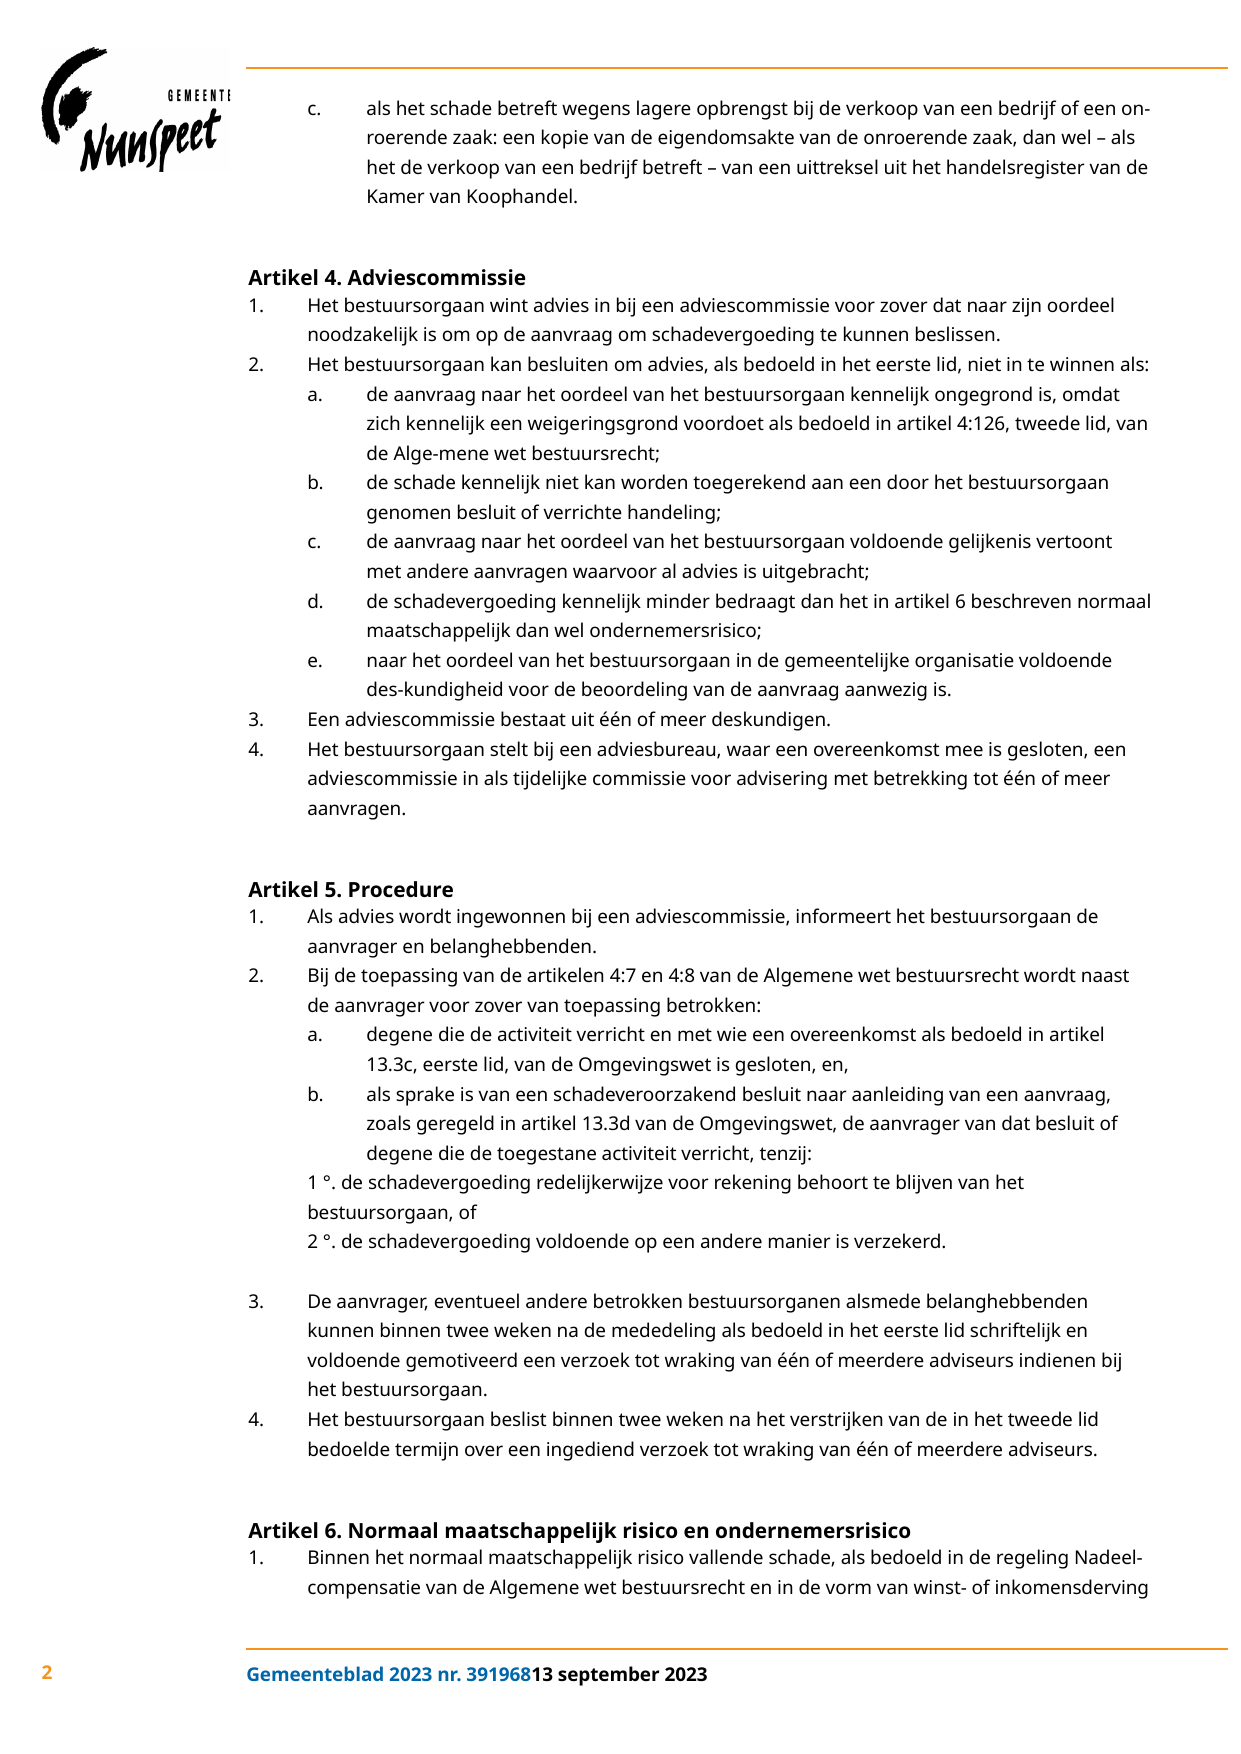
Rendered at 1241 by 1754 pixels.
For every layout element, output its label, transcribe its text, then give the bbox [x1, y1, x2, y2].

list de aanvraag naar het oordeel van het bestuursorgaan voldoende gelijkenis vertoont met andere aanvragen waarvoor al advies is uitgebracht; [307, 529, 1152, 584]
list Binnen het normaal maatschappelijk risico vallende schade, als bedoeld in de regeling Nadeel-compensatie van de Algemene wet bestuursrecht en in de vorm van winst- of inkomensderving [248, 1544, 1152, 1599]
list de aanvraag naar het oordeel van het bestuursorgaan kennelijk ongegrond is, omdat zich kennelijk een weigeringsgrond voordoet als bedoeld in artikel 4:126, tweede lid, van de Alge-mene wet bestuursrecht; [307, 381, 1152, 466]
list Het bestuursorgaan kan besluiten om advies, als bedoeld in het eerste lid, niet in te winnen als: [248, 351, 1152, 377]
text Artikel 6. Normaal maatschappelijk risico en ondernemersrisico [248, 1516, 1152, 1544]
list als sprake is van een schadeveroorzakend besluit naar aanleiding van een aanvraag, zoals geregeld in artikel 13.3d van de Omgevingswet, de aanvrager van dat besluit of degene die de toegestane activiteit verricht, tenzij: [307, 1081, 1152, 1166]
picture [41, 47, 231, 172]
list 2 °. de schadevergoeding voldoende op een andere manier is verzekerd. [248, 1229, 1152, 1254]
list 1 °. de schadevergoeding redelijkerwijze voor rekening behoort te blijven van het bestuursorgaan, of [248, 1169, 1152, 1225]
list de schadevergoeding kennelijk minder bedraagt dan het in artikel 6 beschreven normaal maatschappelijk dan wel ondernemersrisico; [307, 588, 1152, 643]
list Het bestuursorgaan stelt bij een adviesbureau, waar een overeenkomst mee is gesloten, een adviescommissie in als tijdelijke commissie voor advisering met betrekking tot één of meer aanvragen. [248, 736, 1152, 821]
list Het bestuursorgaan wint advies in bij een adviescommissie voor zover dat naar zijn oordeel noodzakelijk is om op de aanvraag om schadevergoeding te kunnen beslissen. [248, 292, 1152, 347]
list degene die de activiteit verricht en met wie een overeenkomst als bedoeld in artikel 13.3c, eerste lid, van de Omgevingswet is gesloten, en, [307, 1022, 1152, 1077]
text Artikel 5. Procedure [248, 875, 1152, 903]
list Bij de toepassing van de artikelen 4:7 en 4:8 van de Algemene wet bestuursrecht wordt naast de aanvrager voor zover van toepassing betrokken: [248, 962, 1152, 1018]
list de schade kennelijk niet kan worden toegerekend aan een door het bestuursorgaan genomen besluit of verrichte handeling; [307, 469, 1152, 525]
list naar het oordeel van het bestuursorgaan in de gemeentelijke organisatie voldoende des-kundigheid voor de beoordeling van de aanvraag aanwezig is. [307, 647, 1152, 702]
list als het schade betreft wegens lagere opbrengst bij de verkoop van een bedrijf of een on-roerende zaak: een kopie van de eigendomsakte van de onroerende zaak, dan wel – als het de verkoop van een bedrijf betreft – van een uittreksel uit het handelsregister van de Kamer van Koophandel. [307, 95, 1152, 209]
list Als advies wordt ingewonnen bij een adviescommissie, informeert het bestuursorgaan de aanvrager en belanghebbenden. [248, 903, 1152, 959]
list De aanvrager, eventueel andere betrokken bestuursorganen alsmede belanghebbenden kunnen binnen twee weken na de mededeling als bedoeld in het eerste lid schriftelijk en voldoende gemotiveerd een verzoek tot wraking van één of meerdere adviseurs indienen bij het bestuursorgaan. [248, 1288, 1152, 1402]
list Het bestuursorgaan beslist binnen twee weken na het verstrijken van de in het tweede lid bedoelde termijn over een ingediend verzoek tot wraking van één of meerdere adviseurs. [248, 1406, 1152, 1462]
text Artikel 4. Adviescommissie [248, 263, 1152, 292]
list Een adviescommissie bestaat uit één of meer deskundigen. [248, 706, 1152, 732]
